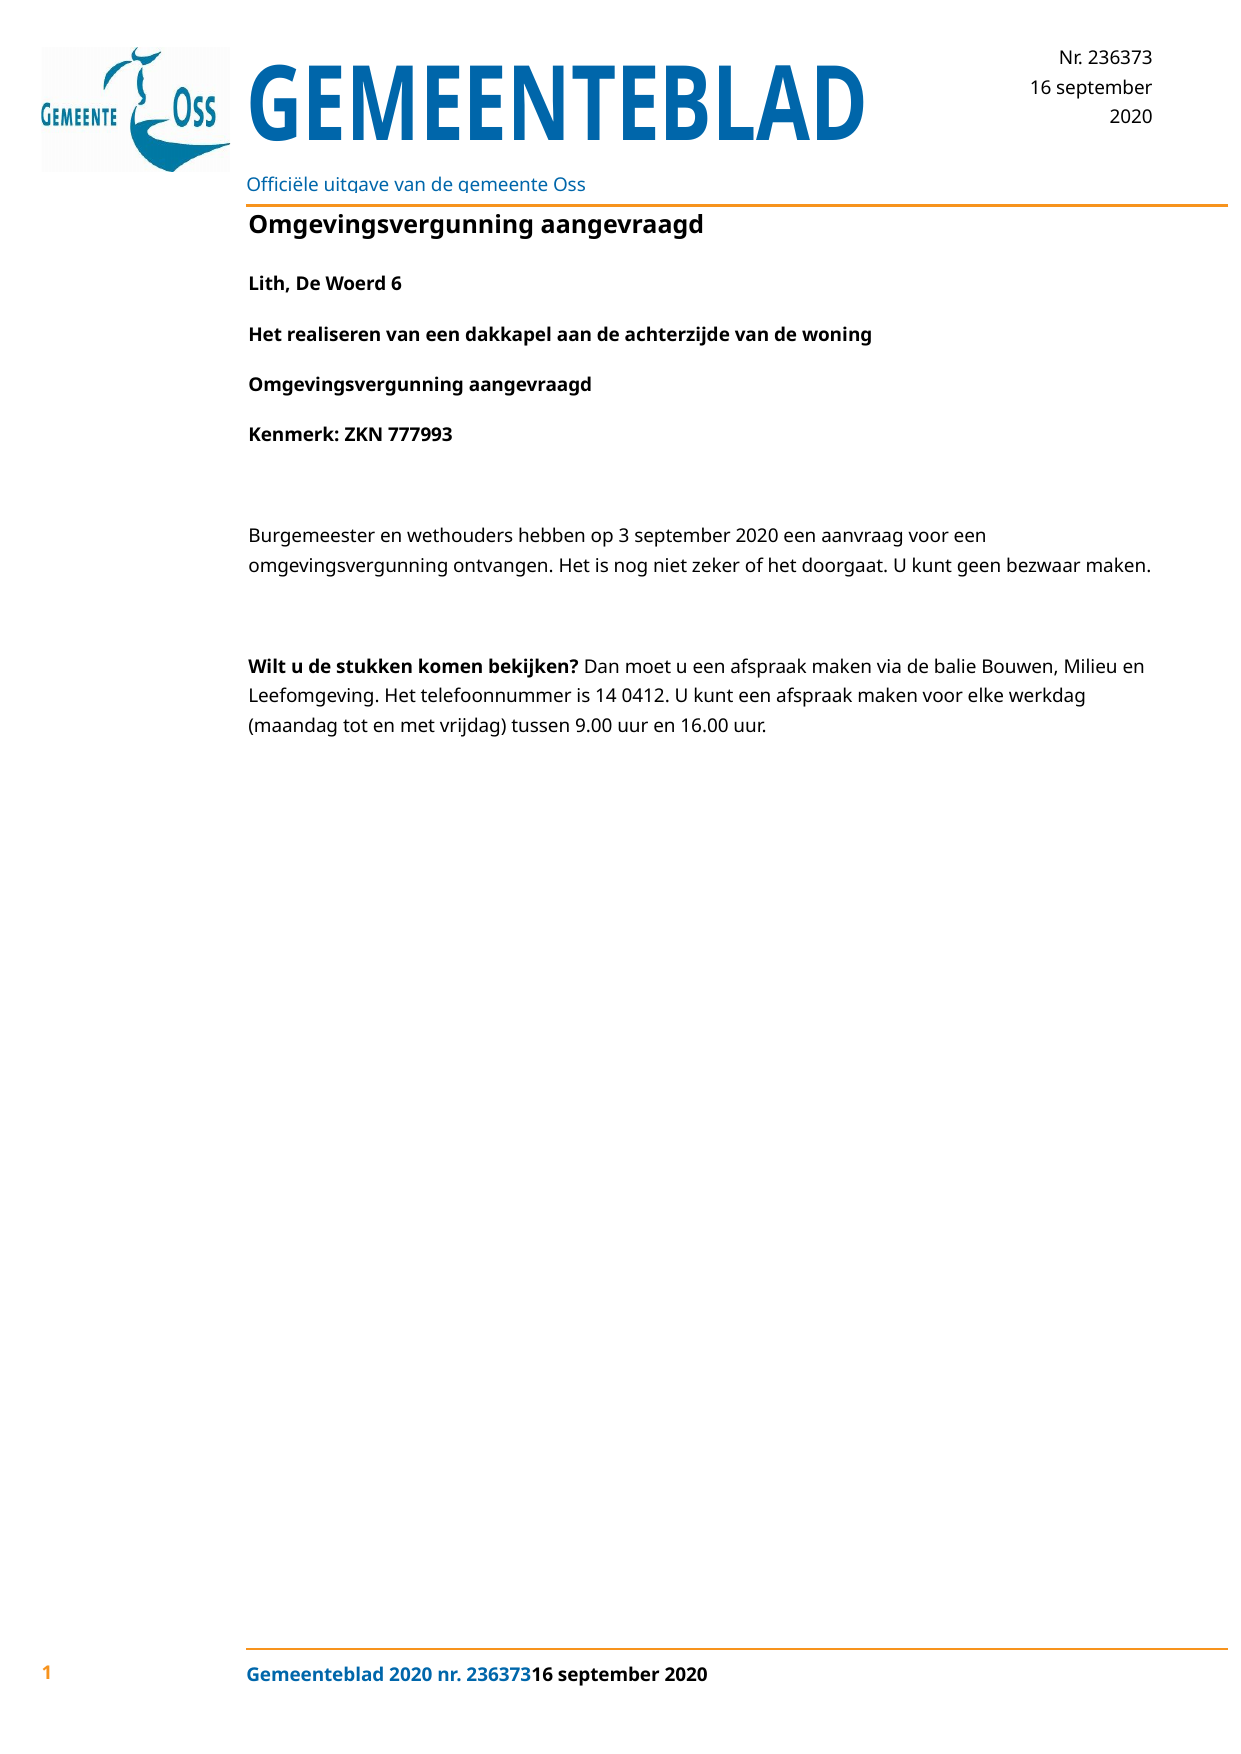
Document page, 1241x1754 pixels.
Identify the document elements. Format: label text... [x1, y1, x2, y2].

text Kenmerk: ZKN 777993 [248, 422, 1152, 447]
text Omgevingsvergunning aangevraagd [248, 207, 1152, 241]
text Omgevingsvergunning aangevraagd [248, 371, 1152, 397]
text Lith, De Woerd 6 [248, 270, 1152, 296]
text Het realiseren van een dakkapel aan de achterzijde van de woning [248, 321, 1152, 346]
picture [41, 47, 231, 172]
text Burgemeester en wethouders hebben op 3 september 2020 een aanvraag voor een omgevingsvergunning ontvangen. Het is nog niet zeker of het doorgaat. U kunt geen bezwaar maken. [248, 522, 1152, 578]
text Wilt u de stukken komen bekijken? Dan moet u een afspraak maken via de balie Bouwen, Milieu en Leefomgeving. Het telefoonnummer is 14 0412. U kunt een afspraak maken voor elke werkdag (maandag tot en met vrijdag) tussen 9.00 uur en 16.00 uur. [248, 653, 1152, 738]
